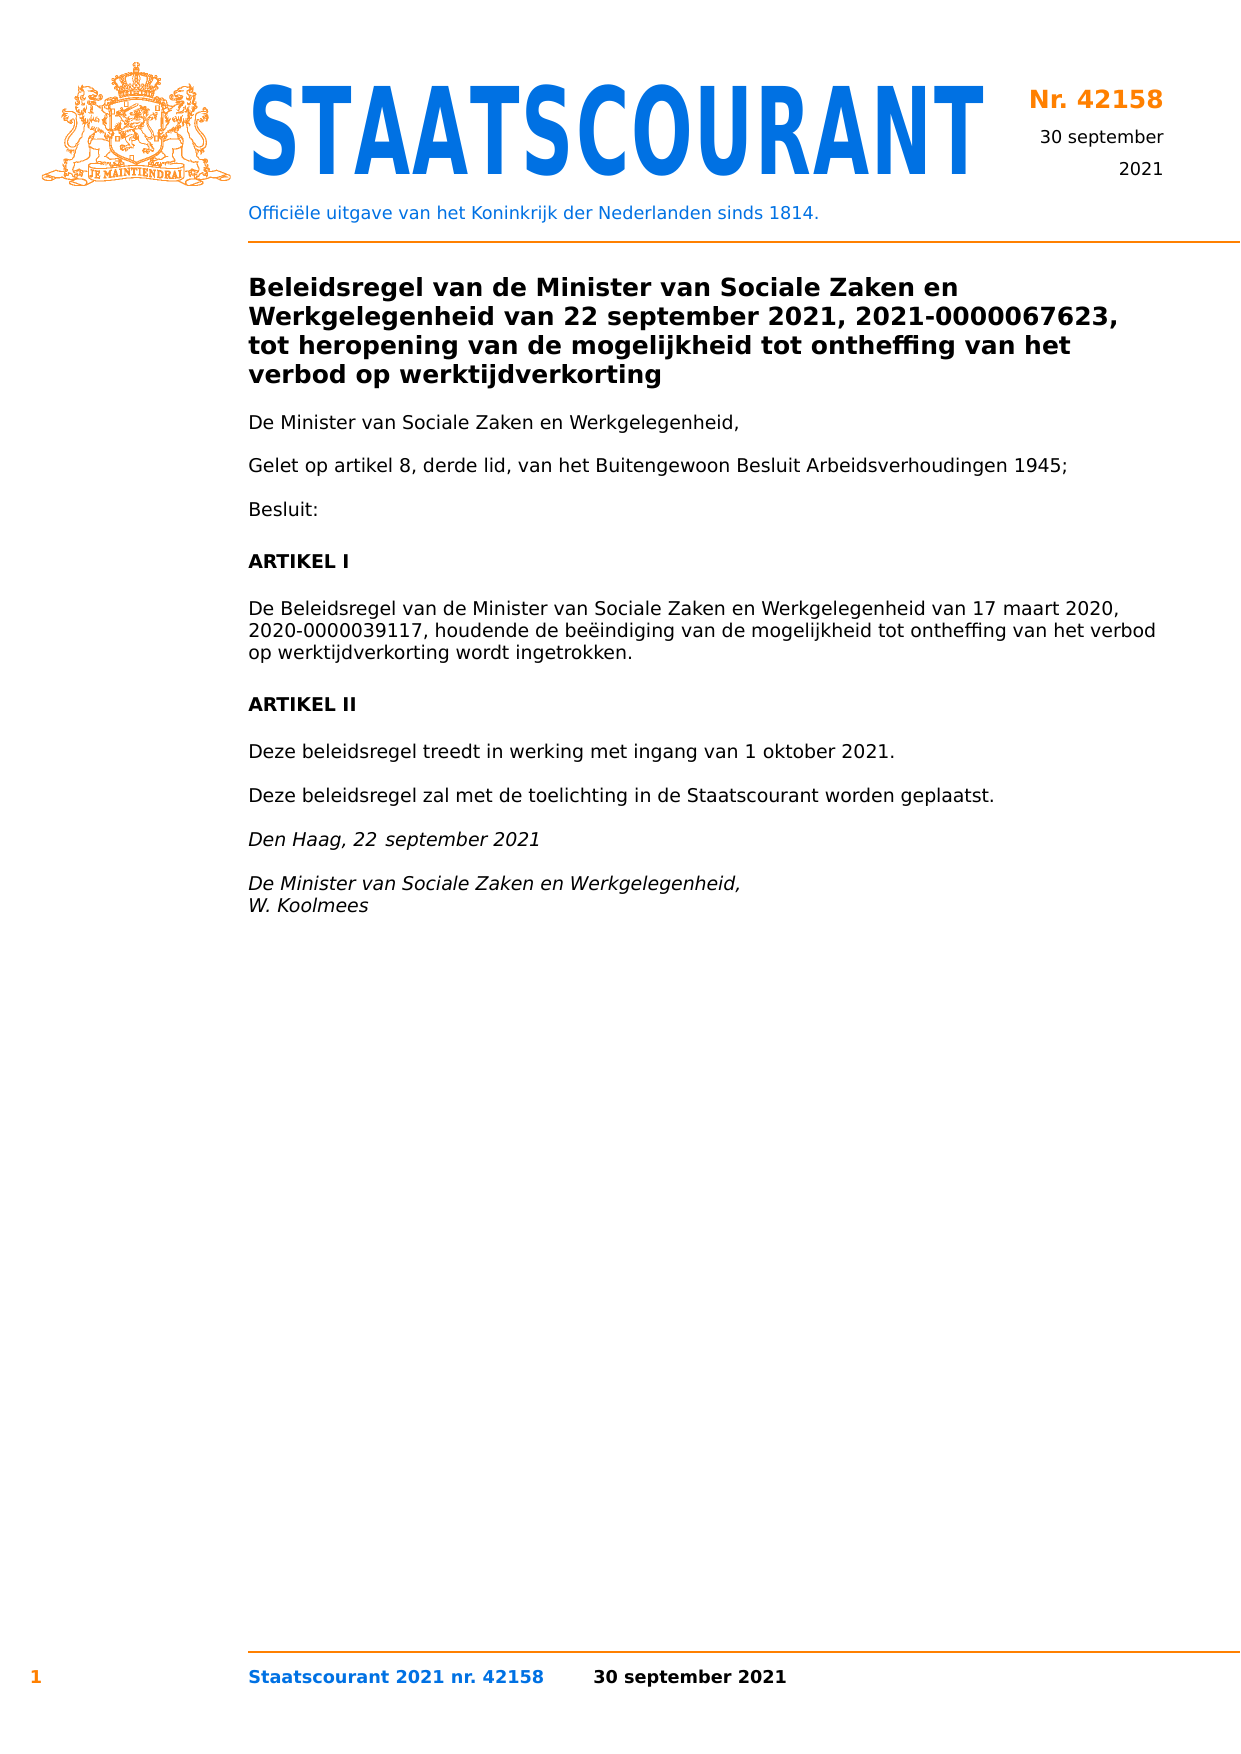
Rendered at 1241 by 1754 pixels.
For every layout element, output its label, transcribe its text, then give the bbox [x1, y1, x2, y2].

text De Beleidsregel van de Minister van Sociale Zaken en Werkgelegenheid van 17 maart 2020, 2020-0000039117, houdende de beëindiging van de mogelijkheid tot ontheffing van het verbod op werktijdverkorting wordt ingetrokken. [248, 598, 1163, 664]
subtitle Beleidsregel van de Minister van Sociale Zaken en Werkgelegenheid van 22 september 2021, 2021-0000067623, tot heropening van de mogelijkheid tot ontheffing van het verbod op werktijdverkorting [248, 273, 1163, 390]
text Deze beleidsregel zal met de toelichting in de Staatscourant worden geplaatst. [248, 785, 1163, 807]
subtitle ARTIKEL I [248, 551, 1163, 573]
text De Minister van Sociale Zaken en Werkgelegenheid, W. Koolmees [248, 873, 1163, 917]
text De Minister van Sociale Zaken en Werkgelegenheid, [248, 412, 1163, 433]
text Besluit: [248, 499, 1163, 521]
subtitle ARTIKEL II [248, 694, 1163, 716]
table_header [25, 62, 248, 241]
picture [41, 62, 231, 186]
text Deze beleidsregel treedt in werking met ingang van 1 oktober 2021. [248, 741, 1163, 763]
table_cell 2021 [998, 153, 1240, 203]
table_cell 30 september [998, 121, 1240, 153]
table_header Nr. 42158 [998, 62, 1240, 121]
text Den Haag, 22 september 2021 [248, 829, 1163, 851]
table_header STAATSCOURANT [248, 62, 998, 203]
table_cell Officiële uitgave van het Koninkrijk der Nederlanden sinds 1814. [248, 203, 1240, 241]
text Gelet op artikel 8, derde lid, van het Buitengewoon Besluit Arbeidsverhoudingen 1945; [248, 455, 1163, 477]
